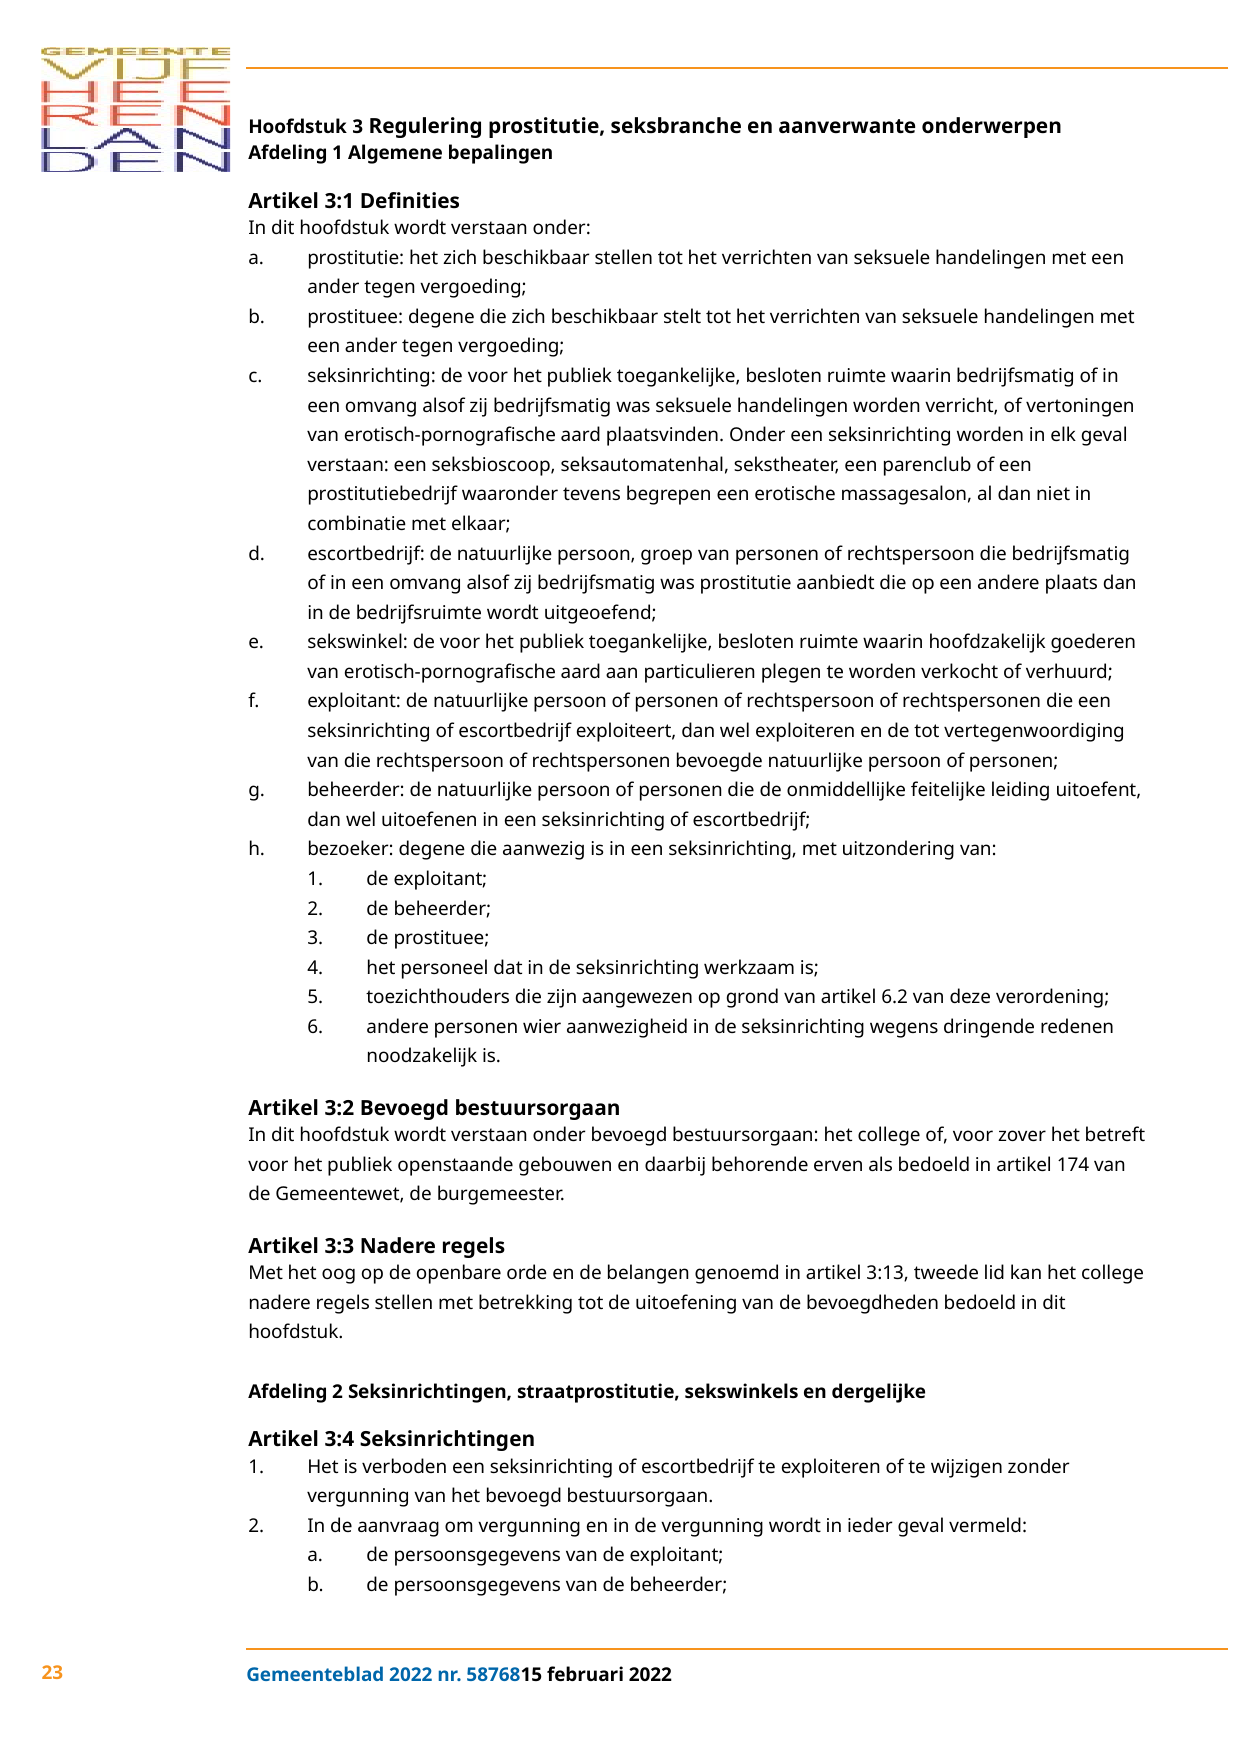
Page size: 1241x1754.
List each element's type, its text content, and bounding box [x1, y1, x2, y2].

text Artikel 3:1 Definities [248, 186, 1152, 214]
list Het is verboden een seksinrichting of escortbedrijf te exploiteren of te wijzigen zonder vergunning van het bevoegd bestuursorgaan. [248, 1453, 1152, 1508]
list exploitant: de natuurlijke persoon of personen of rechtspersoon of rechtspersonen die een seksinrichting of escortbedrijf exploiteert, dan wel exploiteren en de tot vertegenwoordiging van die rechtspersoon of rechtspersonen bevoegde natuurlijke persoon of personen; [248, 688, 1152, 772]
text Hoofdstuk 3 Regulering prostitutie, seksbranche en aanverwante onderwerpen [248, 111, 1152, 139]
list de prostituee; [307, 924, 1152, 950]
text Artikel 3:4 Seksinrichtingen [248, 1424, 1152, 1453]
text In dit hoofdstuk wordt verstaan onder bevoegd bestuursorgaan: het college of, voor zover het betreft voor het publiek openstaande gebouwen en daarbij behorende erven als bedoeld in artikel 174 van de Gemeentewet, de burgemeester. [248, 1121, 1152, 1206]
picture [41, 47, 231, 172]
text Afdeling 1 Algemene bepalingen [248, 139, 1152, 165]
list prostituee: degene die zich beschikbaar stelt tot het verrichten van seksuele handelingen met een ander tegen vergoeding; [248, 303, 1152, 358]
list beheerder: de natuurlijke persoon of personen die de onmiddellijke feitelijke leiding uitoefent, dan wel uitoefenen in een seksinrichting of escortbedrijf; [248, 776, 1152, 832]
list bezoeker: degene die aanwezig is in een seksinrichting, met uitzondering van: [248, 836, 1152, 861]
list andere personen wier aanwezigheid in de seksinrichting wegens dringende redenen noodzakelijk is. [307, 1013, 1152, 1068]
list de persoonsgegevens van de beheerder; [307, 1571, 1152, 1597]
list het personeel dat in de seksinrichting werkzaam is; [307, 954, 1152, 979]
text Afdeling 2 Seksinrichtingen, straatprostitutie, sekswinkels en dergelijke [248, 1378, 1152, 1403]
list seksinrichting: de voor het publiek toegankelijke, besloten ruimte waarin bedrijfsmatig of in een omvang alsof zij bedrijfsmatig was seksuele handelingen worden verricht, of vertoningen van erotisch-pornografische aard plaatsvinden. Onder een seksinrichting worden in elk geval verstaan: een seksbioscoop, seksautomatenhal, sekstheater, een parenclub of een prostitutiebedrijf waaronder tevens begrepen een erotische massagesalon, al dan niet in combinatie met elkaar; [248, 362, 1152, 536]
text Met het oog op de openbare orde en de belangen genoemd in artikel 3:13, tweede lid kan het college nadere regels stellen met betrekking tot de uitoefening van de bevoegdheden bedoeld in dit hoofdstuk. [248, 1259, 1152, 1344]
list prostitutie: het zich beschikbaar stellen tot het verrichten van seksuele handelingen met een ander tegen vergoeding; [248, 244, 1152, 299]
text In dit hoofdstuk wordt verstaan onder: [248, 214, 1152, 240]
text Artikel 3:3 Nadere regels [248, 1231, 1152, 1259]
list de persoonsgegevens van de exploitant; [307, 1542, 1152, 1567]
text Artikel 3:2 Bevoegd bestuursorgaan [248, 1093, 1152, 1121]
list toezichthouders die zijn aangewezen op grond van artikel 6.2 van deze verordening; [307, 983, 1152, 1009]
list de exploitant; [307, 865, 1152, 891]
list escortbedrijf: de natuurlijke persoon, groep van personen of rechtspersoon die bedrijfsmatig of in een omvang alsof zij bedrijfsmatig was prostitutie aanbiedt die op een andere plaats dan in de bedrijfsruimte wordt uitgeoefend; [248, 540, 1152, 624]
list de beheerder; [307, 895, 1152, 920]
list sekswinkel: de voor het publiek toegankelijke, besloten ruimte waarin hoofdzakelijk goederen van erotisch-pornografische aard aan particulieren plegen te worden verkocht of verhuurd; [248, 628, 1152, 684]
list In de aanvraag om vergunning en in de vergunning wordt in ieder geval vermeld: [248, 1512, 1152, 1538]
